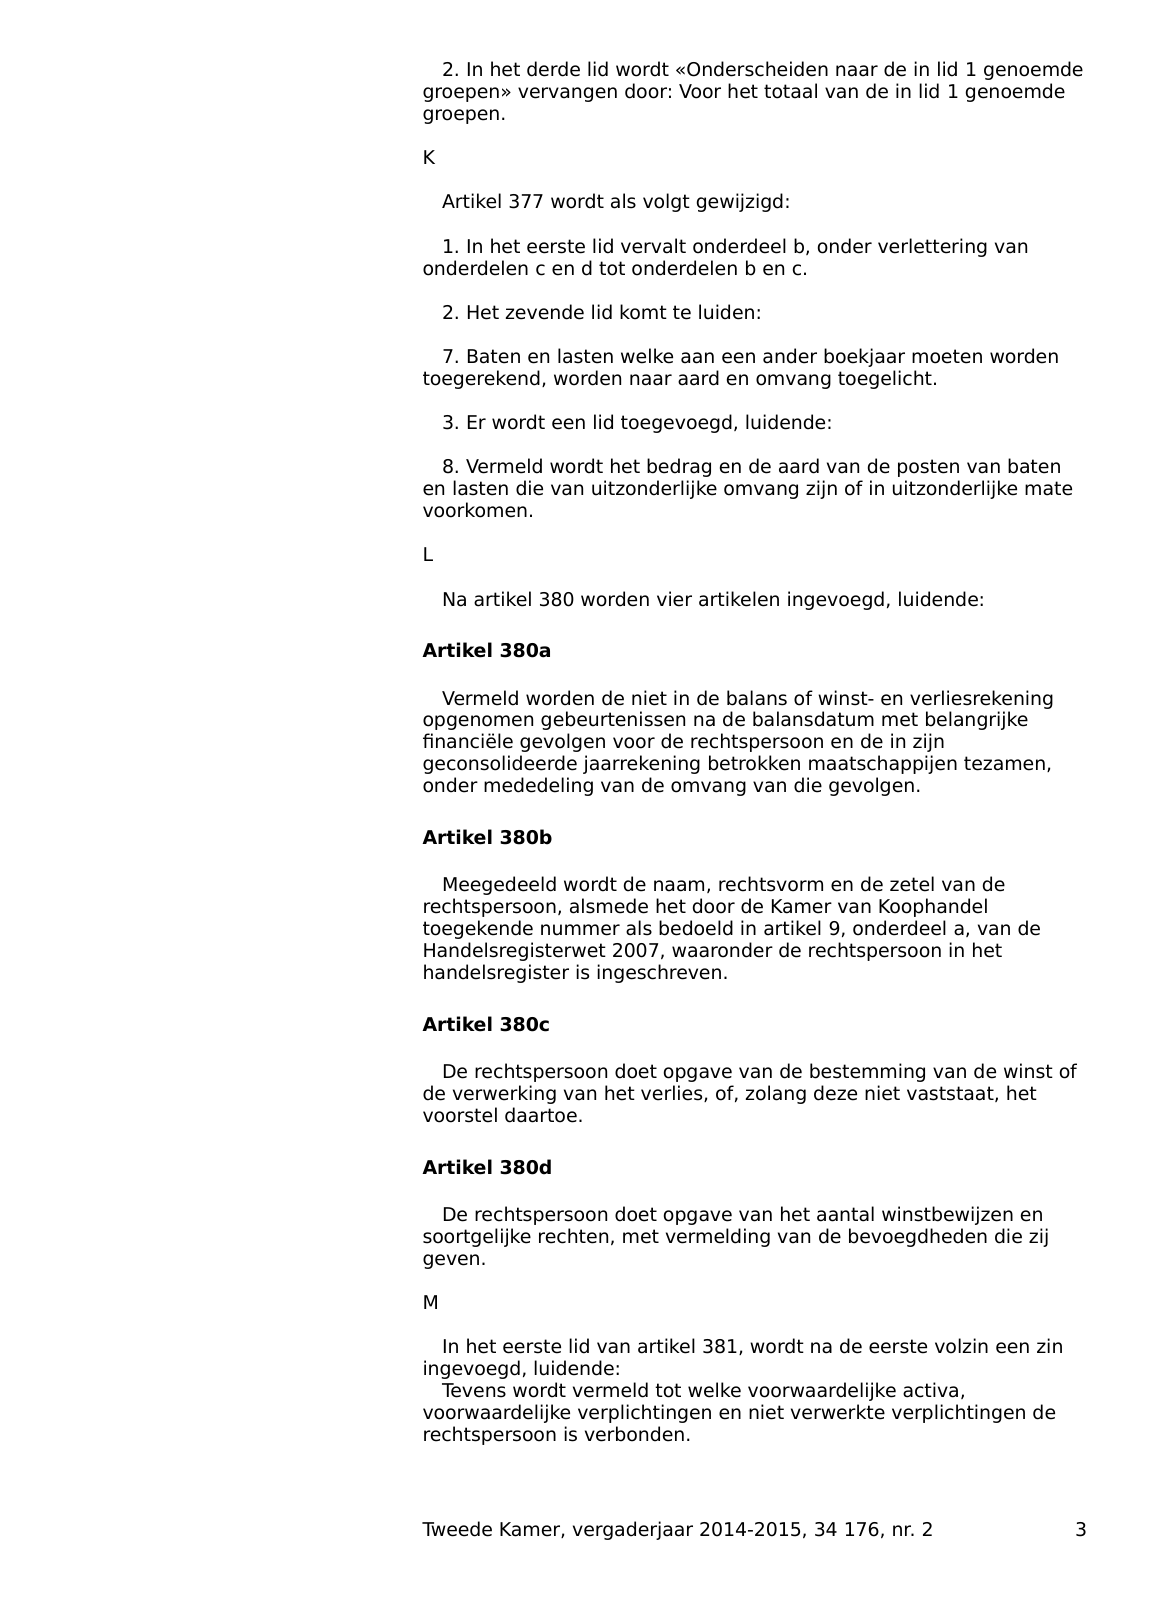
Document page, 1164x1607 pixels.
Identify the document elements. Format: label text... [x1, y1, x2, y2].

text L [422, 544, 1087, 566]
subtitle Artikel 380a [422, 640, 1087, 662]
text Meegedeeld wordt de naam, rechtsvorm en de zetel van de rechtspersoon, alsmede het door de Kamer van Koophandel toegekende nummer als bedoeld in artikel 9, onderdeel a, van de Handelsregisterwet 2007, waaronder de rechtspersoon in het handelsregister is ingeschreven. [422, 874, 1087, 984]
text De rechtspersoon doet opgave van de bestemming van de winst of de verwerking van het verlies, of, zolang deze niet vaststaat, het voorstel daartoe. [422, 1061, 1087, 1127]
text 2. In het derde lid wordt «Onderscheiden naar de in lid 1 genoemde groepen» vervangen door: Voor het totaal van de in lid 1 genoemde groepen. [422, 59, 1087, 125]
text 3. Er wordt een lid toegevoegd, luidende: [422, 412, 1087, 434]
text 8. Vermeld wordt het bedrag en de aard van de posten van baten en lasten die van uitzonderlijke omvang zijn of in uitzonderlijke mate voorkomen. [422, 456, 1087, 522]
text 7. Baten en lasten welke aan een ander boekjaar moeten worden toegerekend, worden naar aard en omvang toegelicht. [422, 346, 1087, 390]
text 1. In het eerste lid vervalt onderdeel b, onder verlettering van onderdelen c en d tot onderdelen b en c. [422, 236, 1087, 279]
text In het eerste lid van artikel 381, wordt na de eerste volzin een zin ingevoegd, luidende: [422, 1336, 1087, 1380]
text Artikel 377 wordt als volgt gewijzigd: [422, 191, 1087, 213]
text Vermeld worden de niet in de balans of winst- en verliesrekening opgenomen gebeurtenissen na de balansdatum met belangrijke financiële gevolgen voor de rechtspersoon en de in zijn geconsolideerde jaarrekening betrokken maatschappijen tezamen, onder mededeling van de omvang van die gevolgen. [422, 687, 1087, 797]
text K [422, 147, 1087, 169]
text 2. Het zevende lid komt te luiden: [422, 302, 1087, 324]
subtitle Artikel 380c [422, 1014, 1087, 1036]
subtitle Artikel 380d [422, 1157, 1087, 1179]
text De rechtspersoon doet opgave van het aantal winstbewijzen en soortgelijke rechten, met vermelding van de bevoegdheden die zij geven. [422, 1204, 1087, 1270]
text Na artikel 380 worden vier artikelen ingevoegd, luidende: [422, 588, 1087, 610]
subtitle Artikel 380b [422, 827, 1087, 849]
text M [422, 1292, 1087, 1314]
text Tevens wordt vermeld tot welke voorwaardelijke activa, voorwaardelijke verplichtingen en niet verwerkte verplichtingen de rechtspersoon is verbonden. [422, 1380, 1087, 1446]
